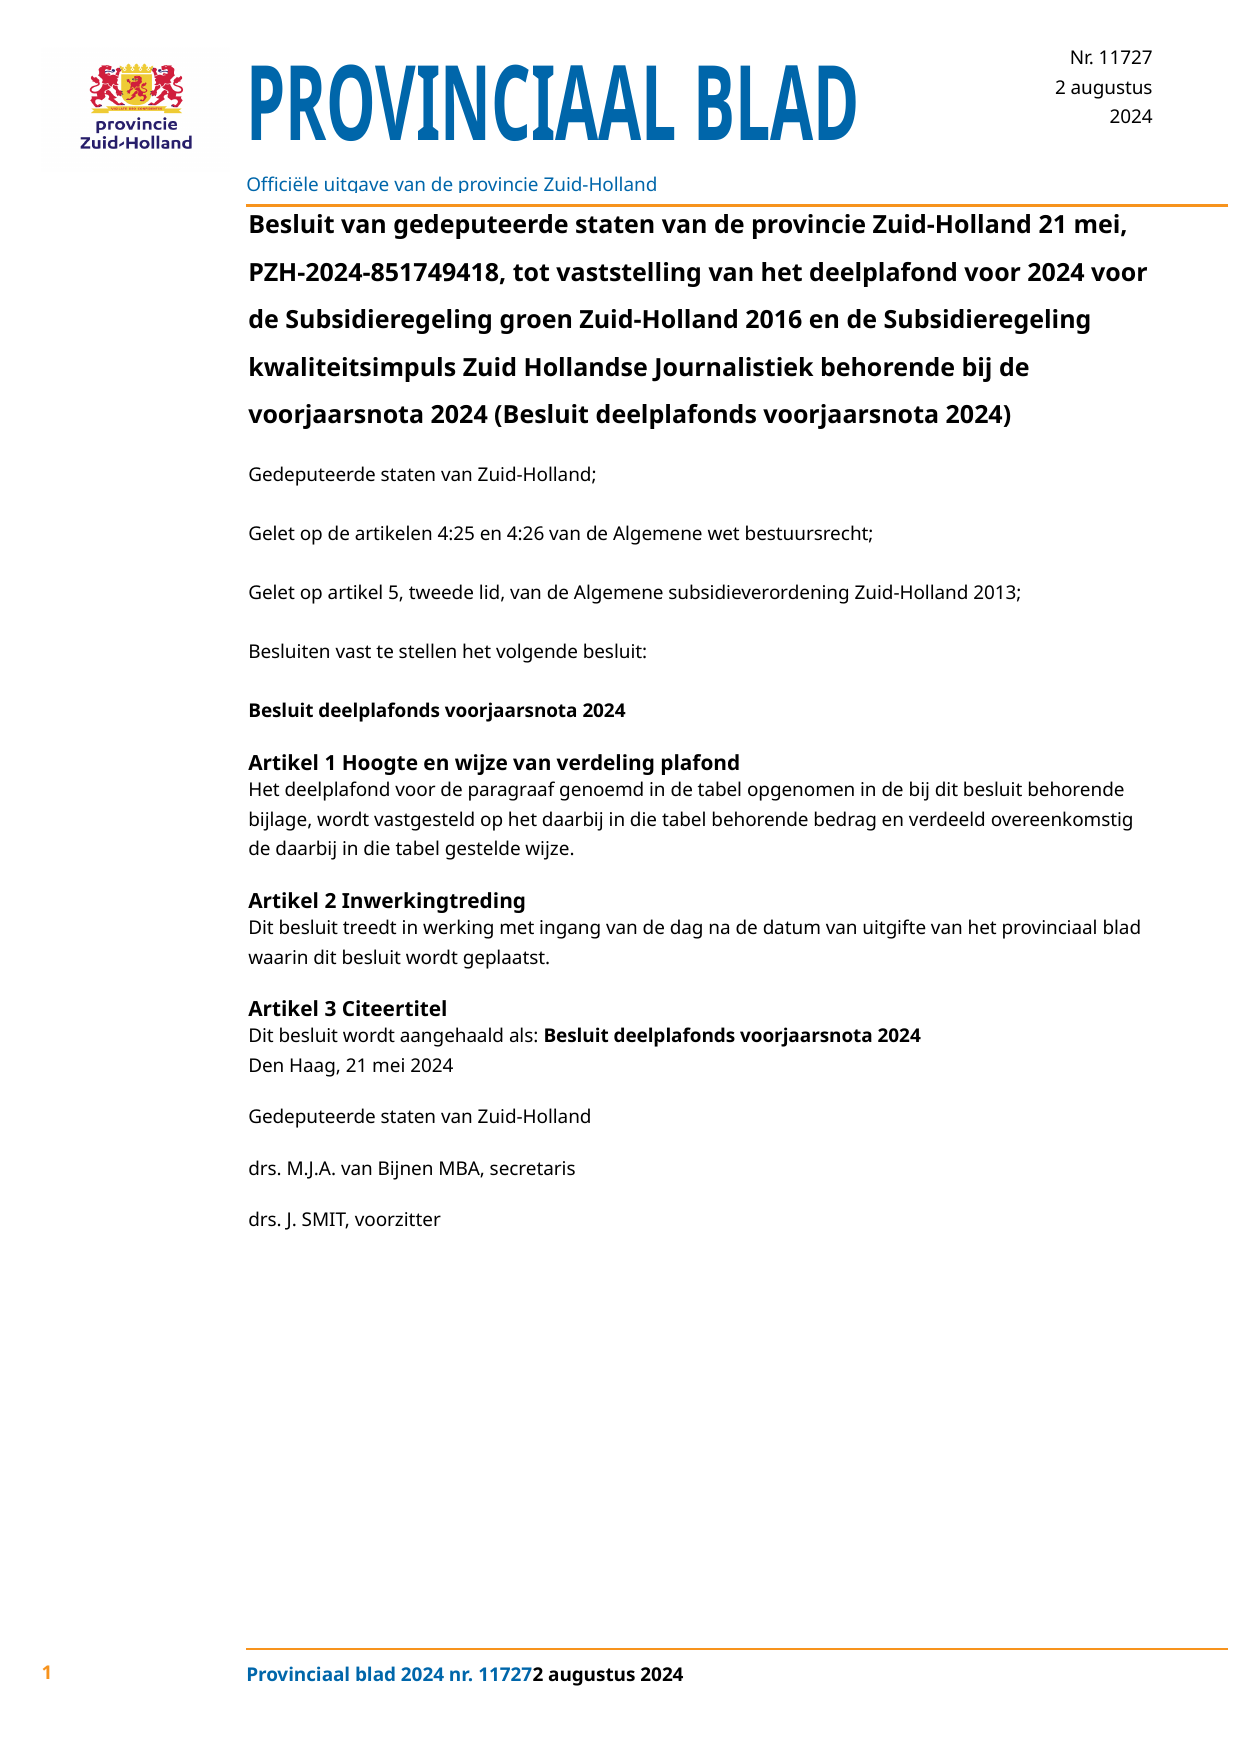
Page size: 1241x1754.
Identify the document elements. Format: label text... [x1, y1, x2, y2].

text Besluit deelplafonds voorjaarsnota 2024 [248, 697, 1152, 723]
text Het deelplafond voor de paragraaf genoemd in de tabel opgenomen in de bij dit besluit behorende bijlage, wordt vastgesteld op het daarbij in die tabel behorende bedrag en verdeeld overeenkomstig de daarbij in die tabel gestelde wijze. [248, 776, 1152, 861]
text Gedeputeerde staten van Zuid-Holland; [248, 461, 1152, 486]
text Dit besluit wordt aangehaald als: Besluit deelplafonds voorjaarsnota 2024 [248, 1023, 1152, 1048]
text Besluit van gedeputeerde staten van de provincie Zuid-Holland 21 mei, PZH-2024-851749418, tot vaststelling van het deelplafond voor 2024 voor de Subsidieregeling groen Zuid-Holland 2016 en de Subsidieregeling kwaliteitsimpuls Zuid Hollandse Journalistiek behorende bij de voorjaarsnota 2024 (Besluit deelplafonds voorjaarsnota 2024) [248, 207, 1152, 431]
text drs. M.J.A. van Bijnen MBA, secretaris [248, 1155, 1152, 1181]
text Gedeputeerde staten van Zuid-Holland [248, 1104, 1152, 1129]
text Gelet op de artikelen 4:25 en 4:26 van de Algemene wet bestuursrecht; [248, 520, 1152, 546]
text Artikel 1 Hoogte en wijze van verdeling plafond [248, 748, 1152, 776]
text Den Haag, 21 mei 2024 [248, 1052, 1152, 1078]
picture [41, 47, 231, 172]
text Artikel 2 Inwerkingtreding [248, 886, 1152, 914]
text Gelet op artikel 5, tweede lid, van de Algemene subsidieverordening Zuid-Holland 2013; [248, 579, 1152, 605]
text Besluiten vast te stellen het volgende besluit: [248, 638, 1152, 664]
text drs. J. SMIT, voorzitter [248, 1207, 1152, 1232]
text Artikel 3 Citeertitel [248, 994, 1152, 1023]
text Dit besluit treedt in werking met ingang van de dag na de datum van uitgifte van het provinciaal blad waarin dit besluit wordt geplaatst. [248, 914, 1152, 969]
